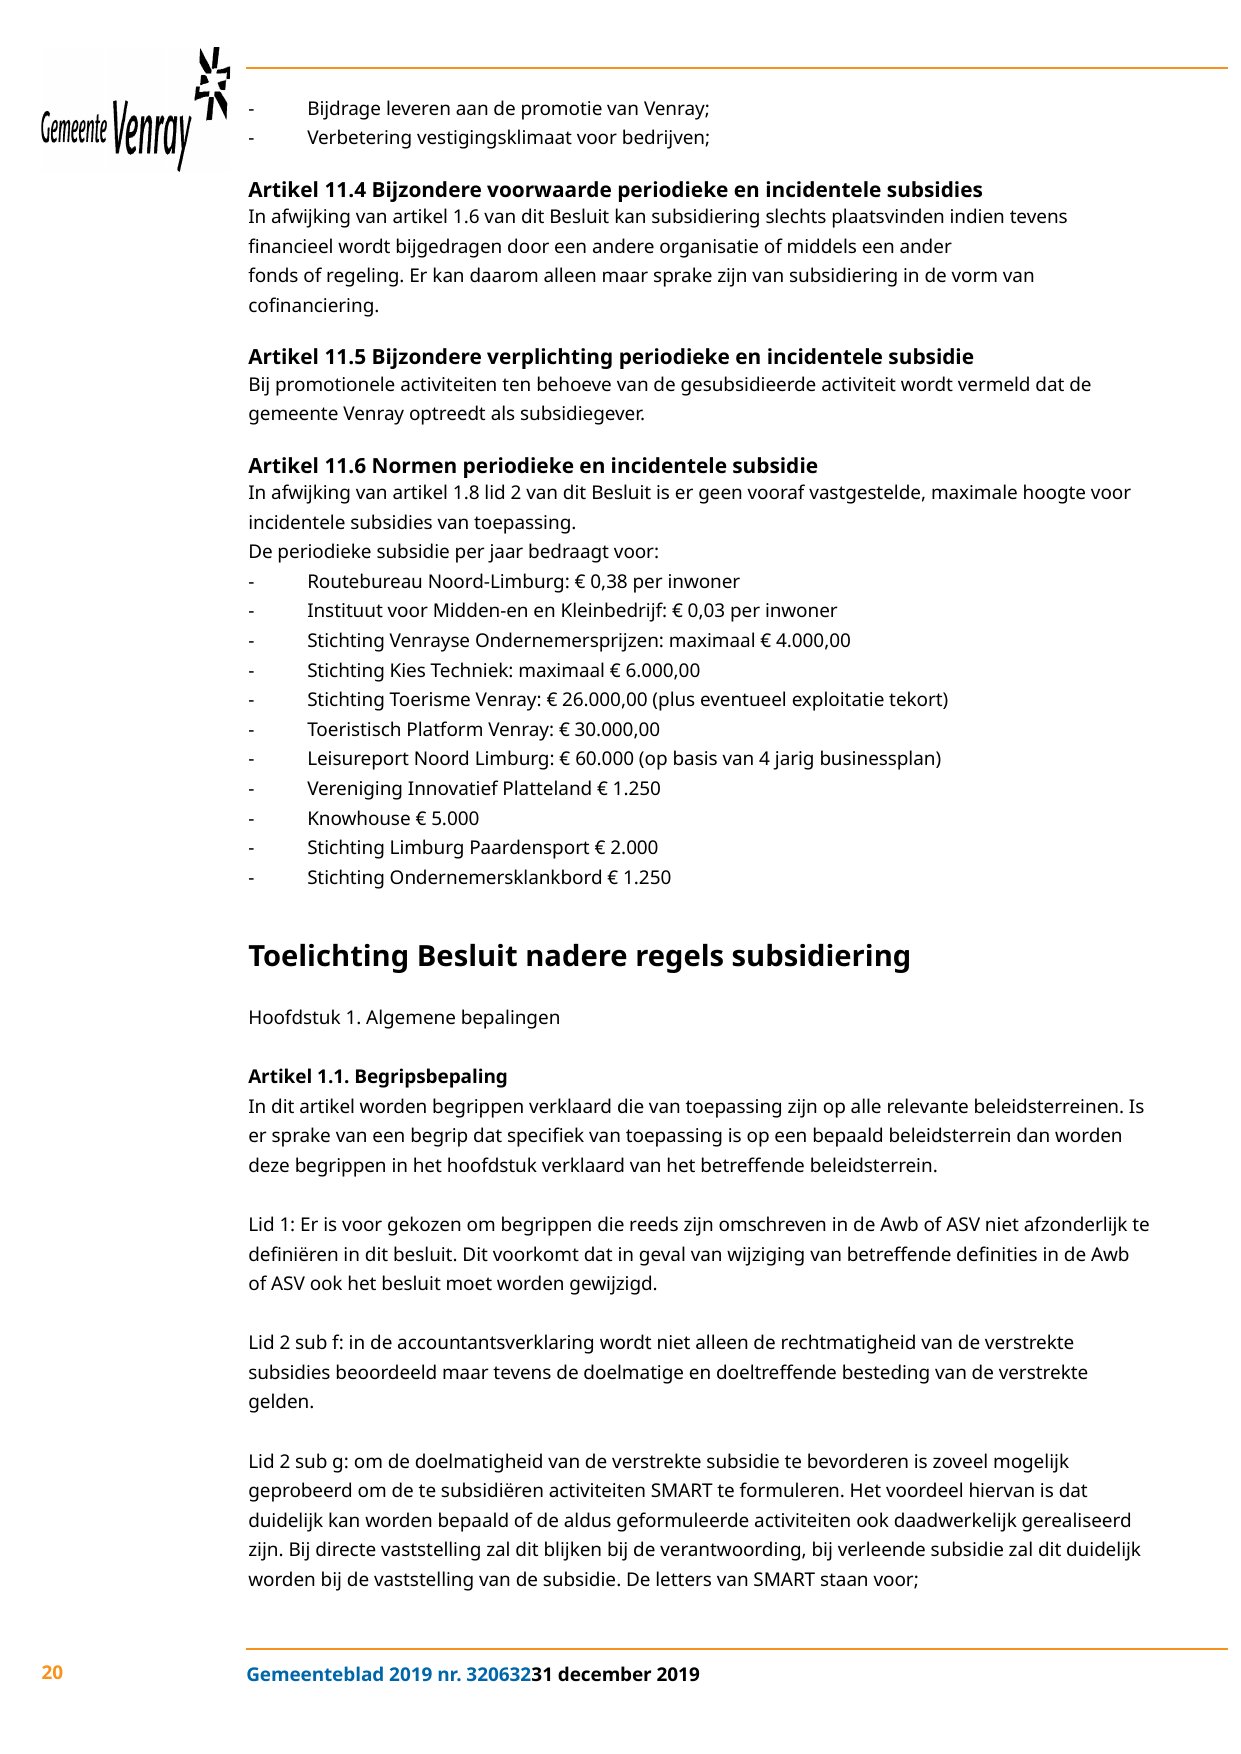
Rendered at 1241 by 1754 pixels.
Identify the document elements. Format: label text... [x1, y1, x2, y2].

list Routebureau Noord-Limburg: € 0,38 per inwoner [248, 568, 1152, 594]
text Lid 1: Er is voor gekozen om begrippen die reeds zijn omschreven in de Awb of ASV niet afzonderlijk te definiëren in dit besluit. Dit voorkomt dat in geval van wijziging van betreffende definities in de Awb of ASV ook het besluit moet worden gewijzigd. [248, 1211, 1152, 1296]
text Hoofdstuk 1. Algemene bepalingen [248, 1004, 1152, 1030]
text In afwijking van artikel 1.8 lid 2 van dit Besluit is er geen vooraf vastgestelde, maximale hoogte voor incidentele subsidies van toepassing. [248, 479, 1152, 534]
text In dit artikel worden begrippen verklaard die van toepassing zijn op alle relevante beleidsterreinen. Is er sprake van een begrip dat specifiek van toepassing is op een bepaald beleidsterrein dan worden deze begrippen in het hoofdstuk verklaard van het betreffende beleidsterrein. [248, 1093, 1152, 1178]
list Stichting Kies Techniek: maximaal € 6.000,00 [248, 657, 1152, 682]
picture [41, 47, 231, 172]
text Artikel 11.4 Bijzondere voorwaarde periodieke en incidentele subsidies [248, 175, 1152, 203]
text Artikel 1.1. Begripsbepaling [248, 1063, 1152, 1089]
list Stichting Ondernemersklankbord € 1.250 [248, 864, 1152, 889]
text fonds of regeling. Er kan daarom alleen maar sprake zijn van subsidiering in de vorm van cofinanciering. [248, 262, 1152, 318]
text Artikel 11.5 Bijzondere verplichting periodieke en incidentele subsidie [248, 342, 1152, 371]
list Verbetering vestigingsklimaat voor bedrijven; [248, 124, 1152, 150]
text Lid 2 sub f: in de accountantsverklaring wordt niet alleen de rechtmatigheid van de verstrekte subsidies beoordeeld maar tevens de doelmatige en doeltreffende besteding van de verstrekte gelden. [248, 1329, 1152, 1414]
text Bij promotionele activiteiten ten behoeve van de gesubsidieerde activiteit wordt vermeld dat de gemeente Venray optreedt als subsidiegever. [248, 371, 1152, 426]
list Knowhouse € 5.000 [248, 805, 1152, 830]
list Stichting Venrayse Ondernemersprijzen: maximaal € 4.000,00 [248, 627, 1152, 653]
list Instituut voor Midden-en en Kleinbedrijf: € 0,03 per inwoner [248, 598, 1152, 623]
list Toeristisch Platform Venray: € 30.000,00 [248, 716, 1152, 742]
text Toelichting Besluit nadere regels subsidiering [248, 935, 1152, 975]
list Vereniging Innovatief Platteland € 1.250 [248, 775, 1152, 801]
text De periodieke subsidie per jaar bedraagt voor: [248, 538, 1152, 564]
text Artikel 11.6 Normen periodieke en incidentele subsidie [248, 451, 1152, 479]
list Bijdrage leveren aan de promotie van Venray; [248, 95, 1152, 121]
text In afwijking van artikel 1.6 van dit Besluit kan subsidiering slechts plaatsvinden indien tevens financieel wordt bijgedragen door een andere organisatie of middels een ander [248, 203, 1152, 258]
text Lid 2 sub g: om de doelmatigheid van de verstrekte subsidie te bevorderen is zoveel mogelijk geprobeerd om de te subsidiëren activiteiten SMART te formuleren. Het voordeel hiervan is dat duidelijk kan worden bepaald of de aldus geformuleerde activiteiten ook daadwerkelijk gerealiseerd zijn. Bij directe vaststelling zal dit blijken bij de verantwoording, bij verleende subsidie zal dit duidelijk worden bij de vaststelling van de subsidie. De letters van SMART staan voor; [248, 1448, 1152, 1592]
list Leisureport Noord Limburg: € 60.000 (op basis van 4 jarig businessplan) [248, 746, 1152, 771]
list Stichting Limburg Paardensport € 2.000 [248, 834, 1152, 860]
list Stichting Toerisme Venray: € 26.000,00 (plus eventueel exploitatie tekort) [248, 686, 1152, 712]
